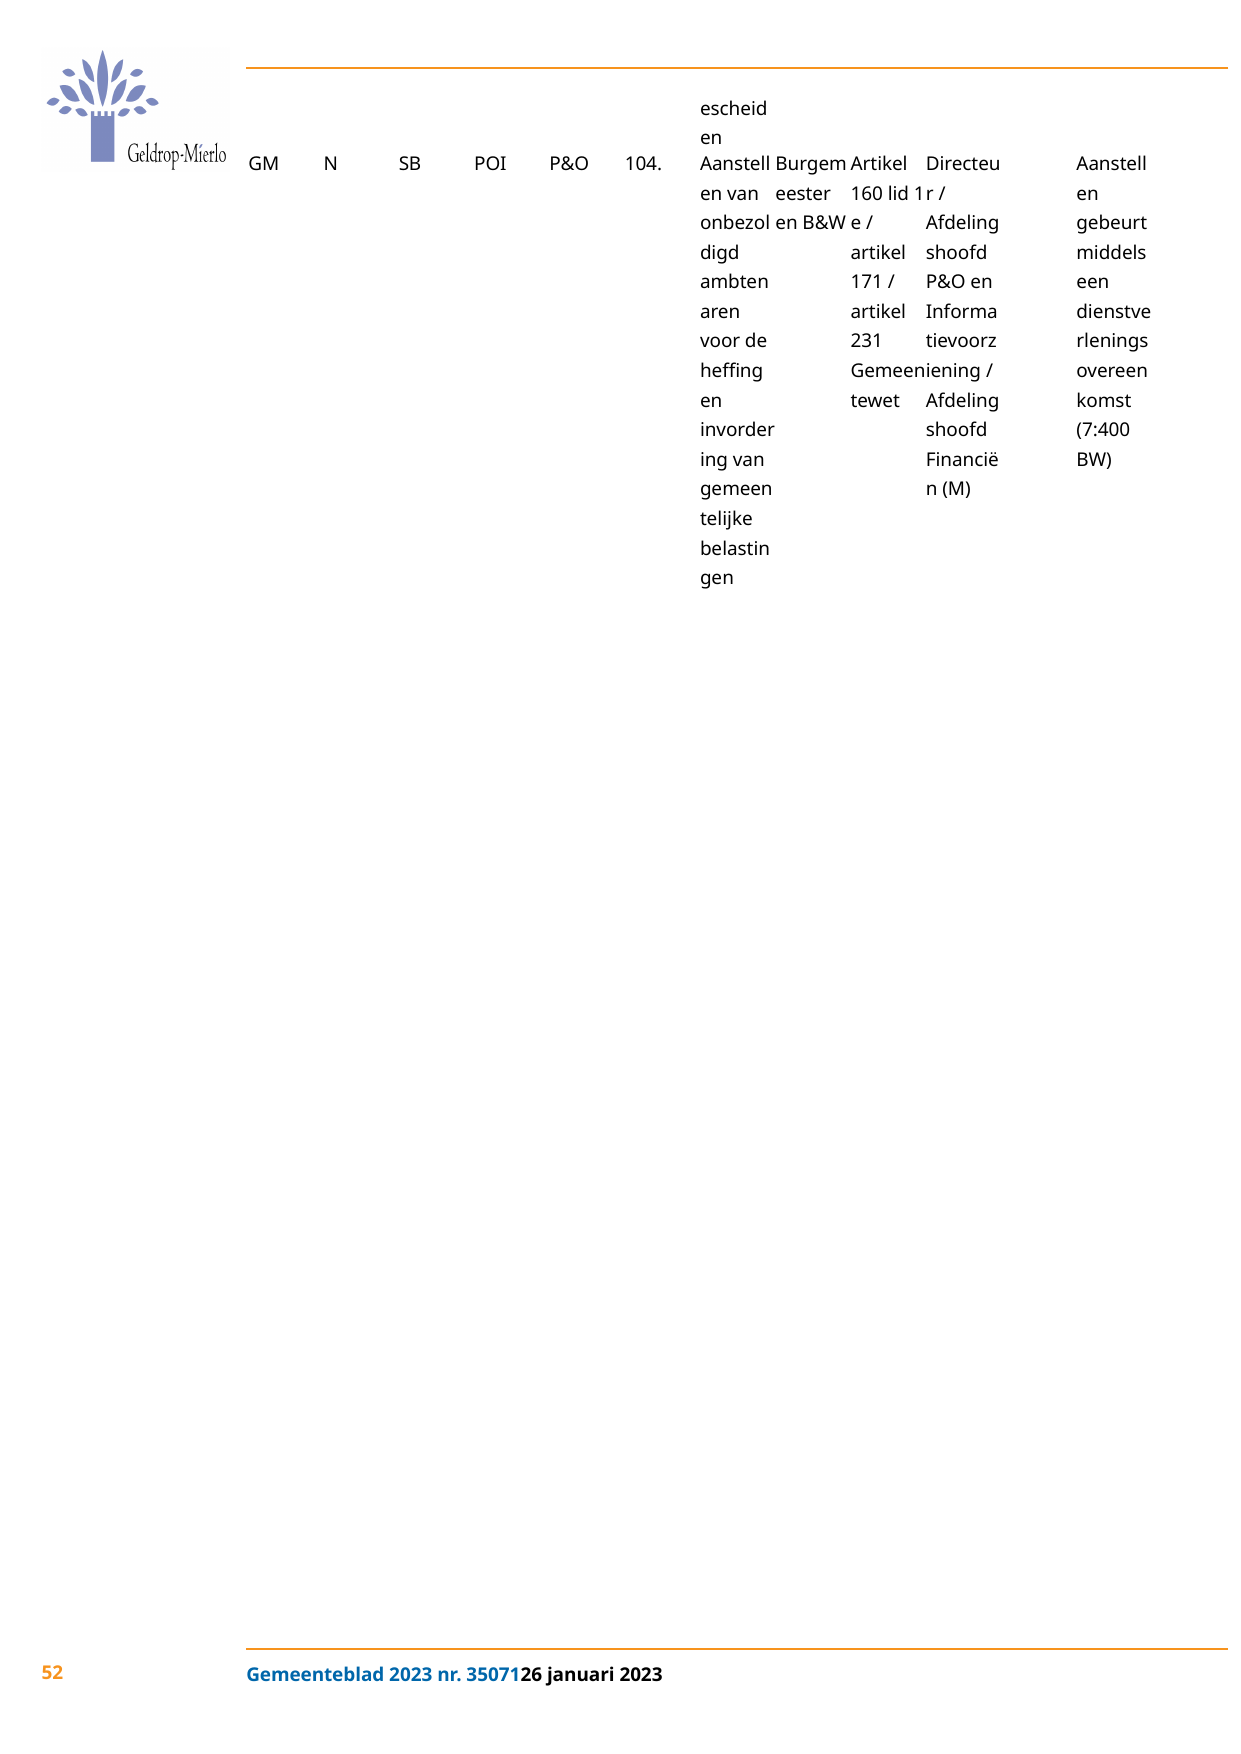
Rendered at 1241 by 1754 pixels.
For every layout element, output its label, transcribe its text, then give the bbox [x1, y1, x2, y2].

table_cell [1001, 150, 1076, 590]
table_cell [775, 95, 850, 150]
table_cell [1001, 95, 1076, 150]
table_cell [549, 95, 624, 150]
table_cell Aanstellen van onbezoldigd ambtenaren voor de heffing en invordering van gemeentelijke belastingen [700, 150, 775, 590]
table_cell Aanstellen gebeurt middels een dienstverleningsovereenkomst (7:400 BW) [1076, 150, 1152, 590]
table_cell SB [399, 150, 474, 590]
table_cell POI [474, 150, 549, 590]
table_cell [399, 95, 474, 150]
table_cell 104. [625, 150, 700, 590]
table_cell Burgemeester en B&W [775, 150, 850, 590]
table_cell [248, 95, 323, 150]
picture [41, 47, 231, 172]
table_cell [625, 95, 700, 150]
table_cell Artikel 160 lid 1 e / artikel 171 / artikel 231 Gemeentewet [850, 150, 926, 590]
table_cell [323, 95, 398, 150]
table_cell [850, 95, 926, 150]
table_cell [926, 95, 1001, 150]
table_cell escheiden [700, 95, 775, 150]
table_cell [1076, 95, 1152, 150]
table_cell N [323, 150, 398, 590]
table_cell GM [248, 150, 323, 590]
table_cell [474, 95, 549, 150]
table_cell P&O [549, 150, 624, 590]
table_cell Directeur / Afdelingshoofd P&O en Informatievoorziening / Afdelingshoofd Financiën (M) [926, 150, 1001, 590]
